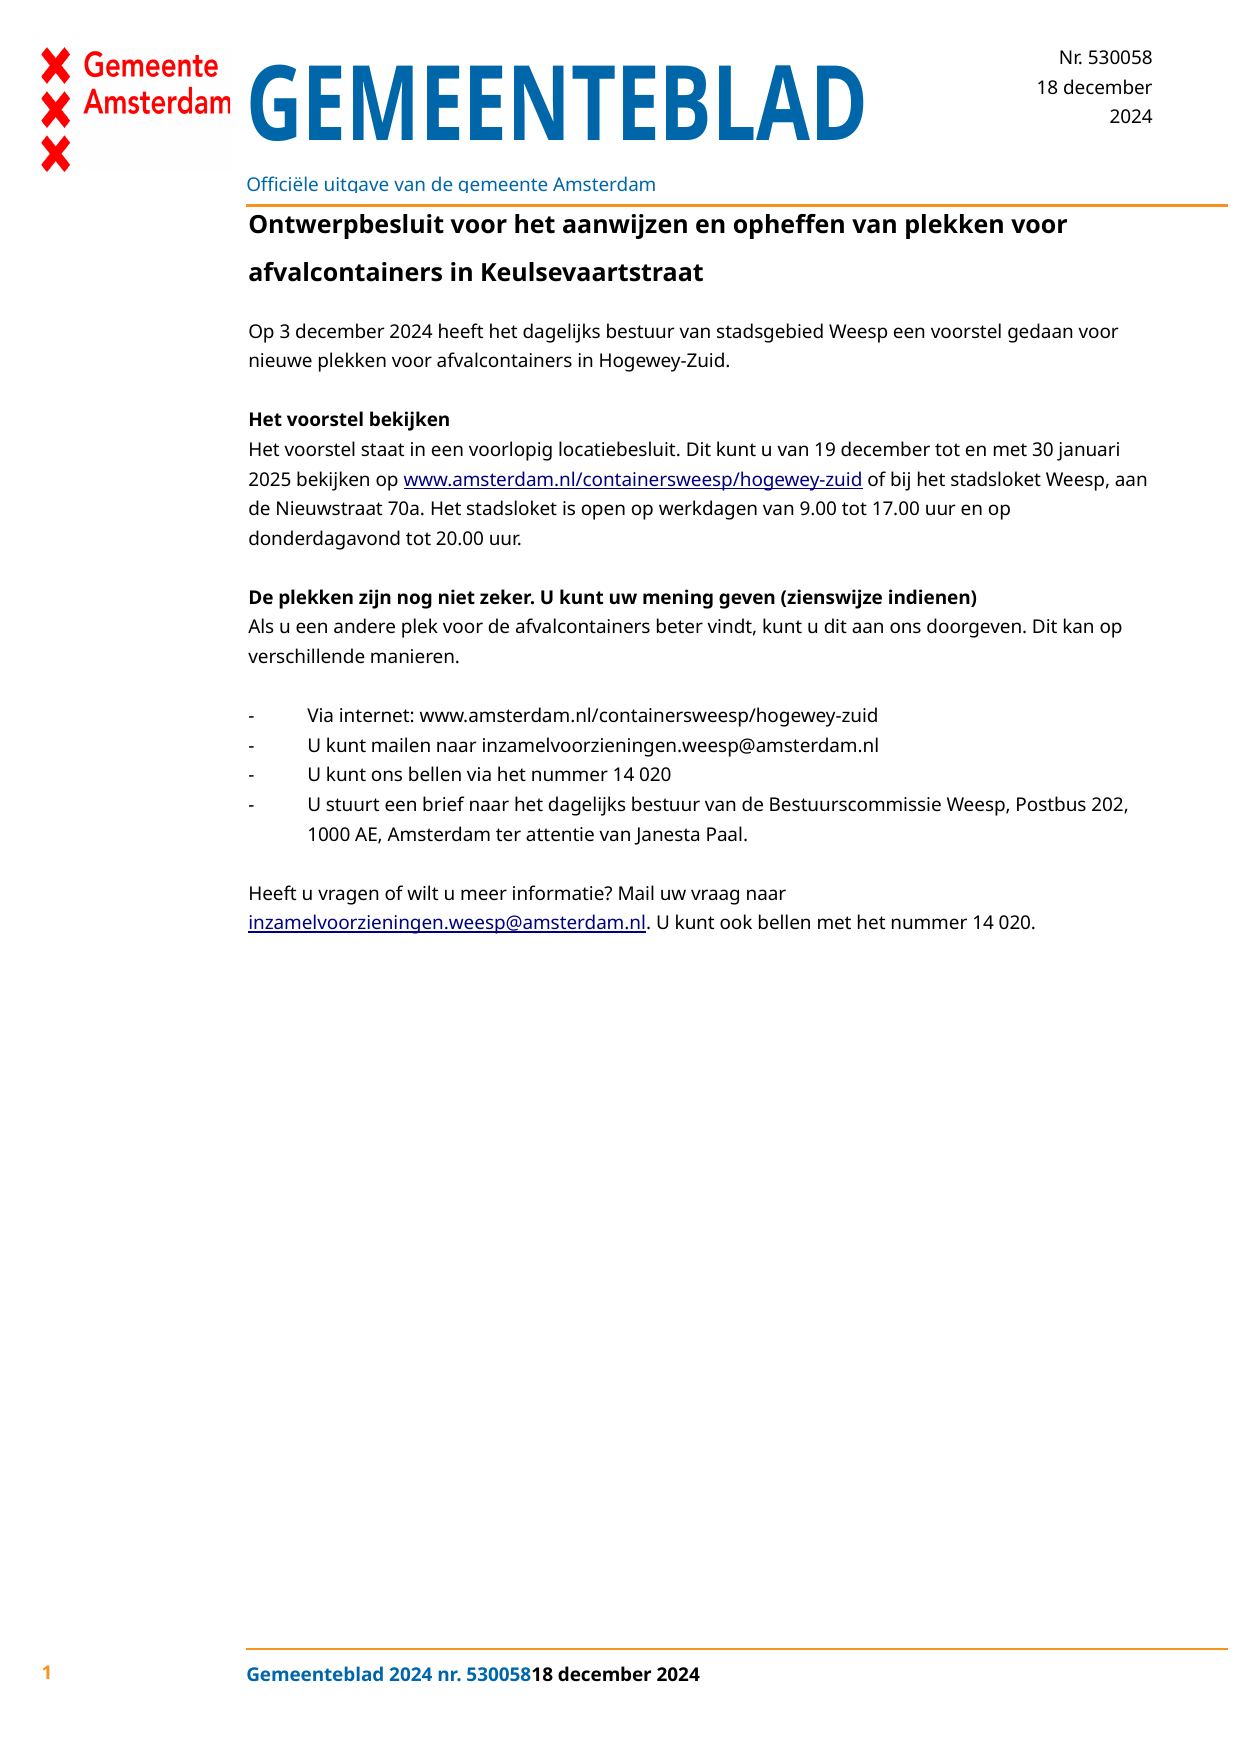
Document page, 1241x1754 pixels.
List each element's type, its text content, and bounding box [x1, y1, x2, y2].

text Het voorstel staat in een voorlopig locatiebesluit. Dit kunt u van 19 december tot en met 30 januari 2025 bekijken op www.amsterdam.nl/containersweesp/hogewey-zuid of bij het stadsloket Weesp, aan de Nieuwstraat 70a. Het stadsloket is open op werkdagen van 9.00 tot 17.00 uur en op donderdagavond tot 20.00 uur. [248, 436, 1152, 551]
text Op 3 december 2024 heeft het dagelijks bestuur van stadsgebied Weesp een voorstel gedaan voor nieuwe plekken voor afvalcontainers in Hogewey-Zuid. [248, 318, 1152, 373]
text Heeft u vragen of wilt u meer informatie? Mail uw vraag naar inzamelvoorzieningen.weesp@amsterdam.nl. U kunt ook bellen met het nummer 14 020. [248, 880, 1152, 935]
picture [41, 47, 231, 172]
list Via internet: www.amsterdam.nl/containersweesp/hogewey-zuid [248, 702, 1152, 728]
list U kunt mailen naar inzamelvoorzieningen.weesp@amsterdam.nl [248, 732, 1152, 758]
text Als u een andere plek voor de afvalcontainers beter vindt, kunt u dit aan ons doorgeven. Dit kan op verschillende manieren. [248, 614, 1152, 669]
text De plekken zijn nog niet zeker. U kunt uw mening geven (zienswijze indienen) [248, 584, 1152, 610]
text Ontwerpbesluit voor het aanwijzen en opheffen van plekken voor afvalcontainers in Keulsevaartstraat [248, 207, 1152, 288]
list U kunt ons bellen via het nummer 14 020 [248, 762, 1152, 787]
text Het voorstel bekijken [248, 407, 1152, 432]
list U stuurt een brief naar het dagelijks bestuur van de Bestuurscommissie Weesp, Postbus 202, 1000 AE, Amsterdam ter attentie van Janesta Paal. [248, 791, 1152, 847]
